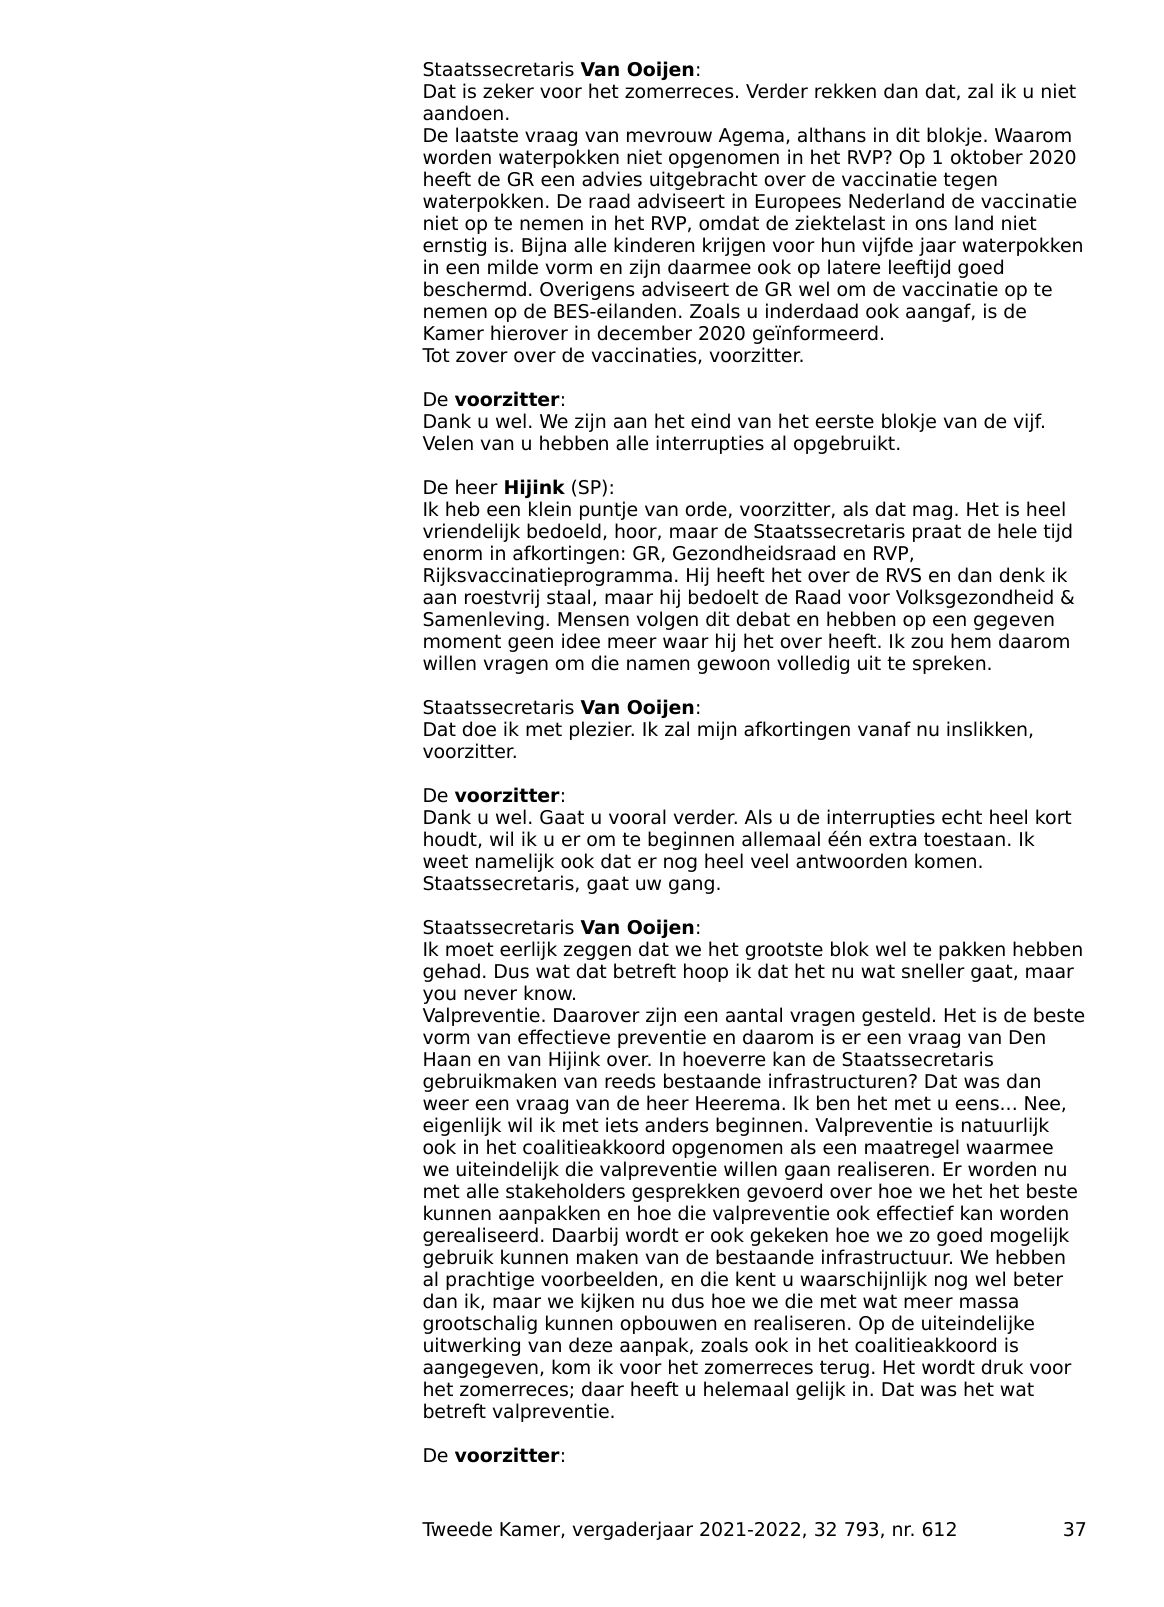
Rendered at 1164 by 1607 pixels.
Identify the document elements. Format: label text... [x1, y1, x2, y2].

text Dank u wel. Gaat u vooral verder. Als u de interrupties echt heel kort houdt, wil ik u er om te beginnen allemaal één extra toestaan. Ik weet namelijk ook dat er nog heel veel antwoorden komen. [422, 807, 1087, 873]
text De heer Hijink (SP): [422, 477, 1087, 499]
text Dat is zeker voor het zomerreces. Verder rekken dan dat, zal ik u niet aandoen. [422, 81, 1087, 125]
text Staatssecretaris Van Ooijen: [422, 59, 1087, 81]
text Dank u wel. We zijn aan het eind van het eerste blokje van de vijf. Velen van u hebben alle interrupties al opgebruikt. [422, 411, 1087, 455]
text Valpreventie. Daarover zijn een aantal vragen gesteld. Het is de beste vorm van effectieve preventie en daarom is er een vraag van Den Haan en van Hijink over. In hoeverre kan de Staatssecretaris gebruikmaken van reeds bestaande infrastructuren? Dat was dan weer een vraag van de heer Heerema. Ik ben het met u eens... Nee, eigenlijk wil ik met iets anders beginnen. Valpreventie is natuurlijk ook in het coalitieakkoord opgenomen als een maatregel waarmee we uiteindelijk die valpreventie willen gaan realiseren. Er worden nu met alle stakeholders gesprekken gevoerd over hoe we het het beste kunnen aanpakken en hoe die valpreventie ook effectief kan worden gerealiseerd. Daarbij wordt er ook gekeken hoe we zo goed mogelijk gebruik kunnen maken van de bestaande infrastructuur. We hebben al prachtige voorbeelden, en die kent u waarschijnlijk nog wel beter dan ik, maar we kijken nu dus hoe we die met wat meer massa grootschalig kunnen opbouwen en realiseren. Op de uiteindelijke uitwerking van deze aanpak, zoals ook in het coalitieakkoord is aangegeven, kom ik voor het zomerreces terug. Het wordt druk voor het zomerreces; daar heeft u helemaal gelijk in. Dat was het wat betreft valpreventie. [422, 1005, 1087, 1423]
text Ik heb een klein puntje van orde, voorzitter, als dat mag. Het is heel vriendelijk bedoeld, hoor, maar de Staatssecretaris praat de hele tijd enorm in afkortingen: GR, Gezondheidsraad en RVP, Rijksvaccinatieprogramma. Hij heeft het over de RVS en dan denk ik aan roestvrij staal, maar hij bedoelt de Raad voor Volksgezondheid & Samenleving. Mensen volgen dit debat en hebben op een gegeven moment geen idee meer waar hij het over heeft. Ik zou hem daarom willen vragen om die namen gewoon volledig uit te spreken. [422, 499, 1087, 675]
text De voorzitter: [422, 389, 1087, 411]
text De voorzitter: [422, 1445, 1087, 1467]
text Staatssecretaris Van Ooijen: [422, 697, 1087, 719]
text Dat doe ik met plezier. Ik zal mijn afkortingen vanaf nu inslikken, voorzitter. [422, 719, 1087, 763]
text De voorzitter: [422, 785, 1087, 807]
text Tot zover over de vaccinaties, voorzitter. [422, 345, 1087, 367]
text Ik moet eerlijk zeggen dat we het grootste blok wel te pakken hebben gehad. Dus wat dat betreft hoop ik dat het nu wat sneller gaat, maar you never know. [422, 939, 1087, 1005]
text Staatssecretaris, gaat uw gang. [422, 873, 1087, 895]
text Staatssecretaris Van Ooijen: [422, 917, 1087, 939]
text De laatste vraag van mevrouw Agema, althans in dit blokje. Waarom worden waterpokken niet opgenomen in het RVP? Op 1 oktober 2020 heeft de GR een advies uitgebracht over de vaccinatie tegen waterpokken. De raad adviseert in Europees Nederland de vaccinatie niet op te nemen in het RVP, omdat de ziektelast in ons land niet ernstig is. Bijna alle kinderen krijgen voor hun vijfde jaar waterpokken in een milde vorm en zijn daarmee ook op latere leeftijd goed beschermd. Overigens adviseert de GR wel om de vaccinatie op te nemen op de BES-eilanden. Zoals u inderdaad ook aangaf, is de Kamer hierover in december 2020 geïnformeerd. [422, 125, 1087, 345]
